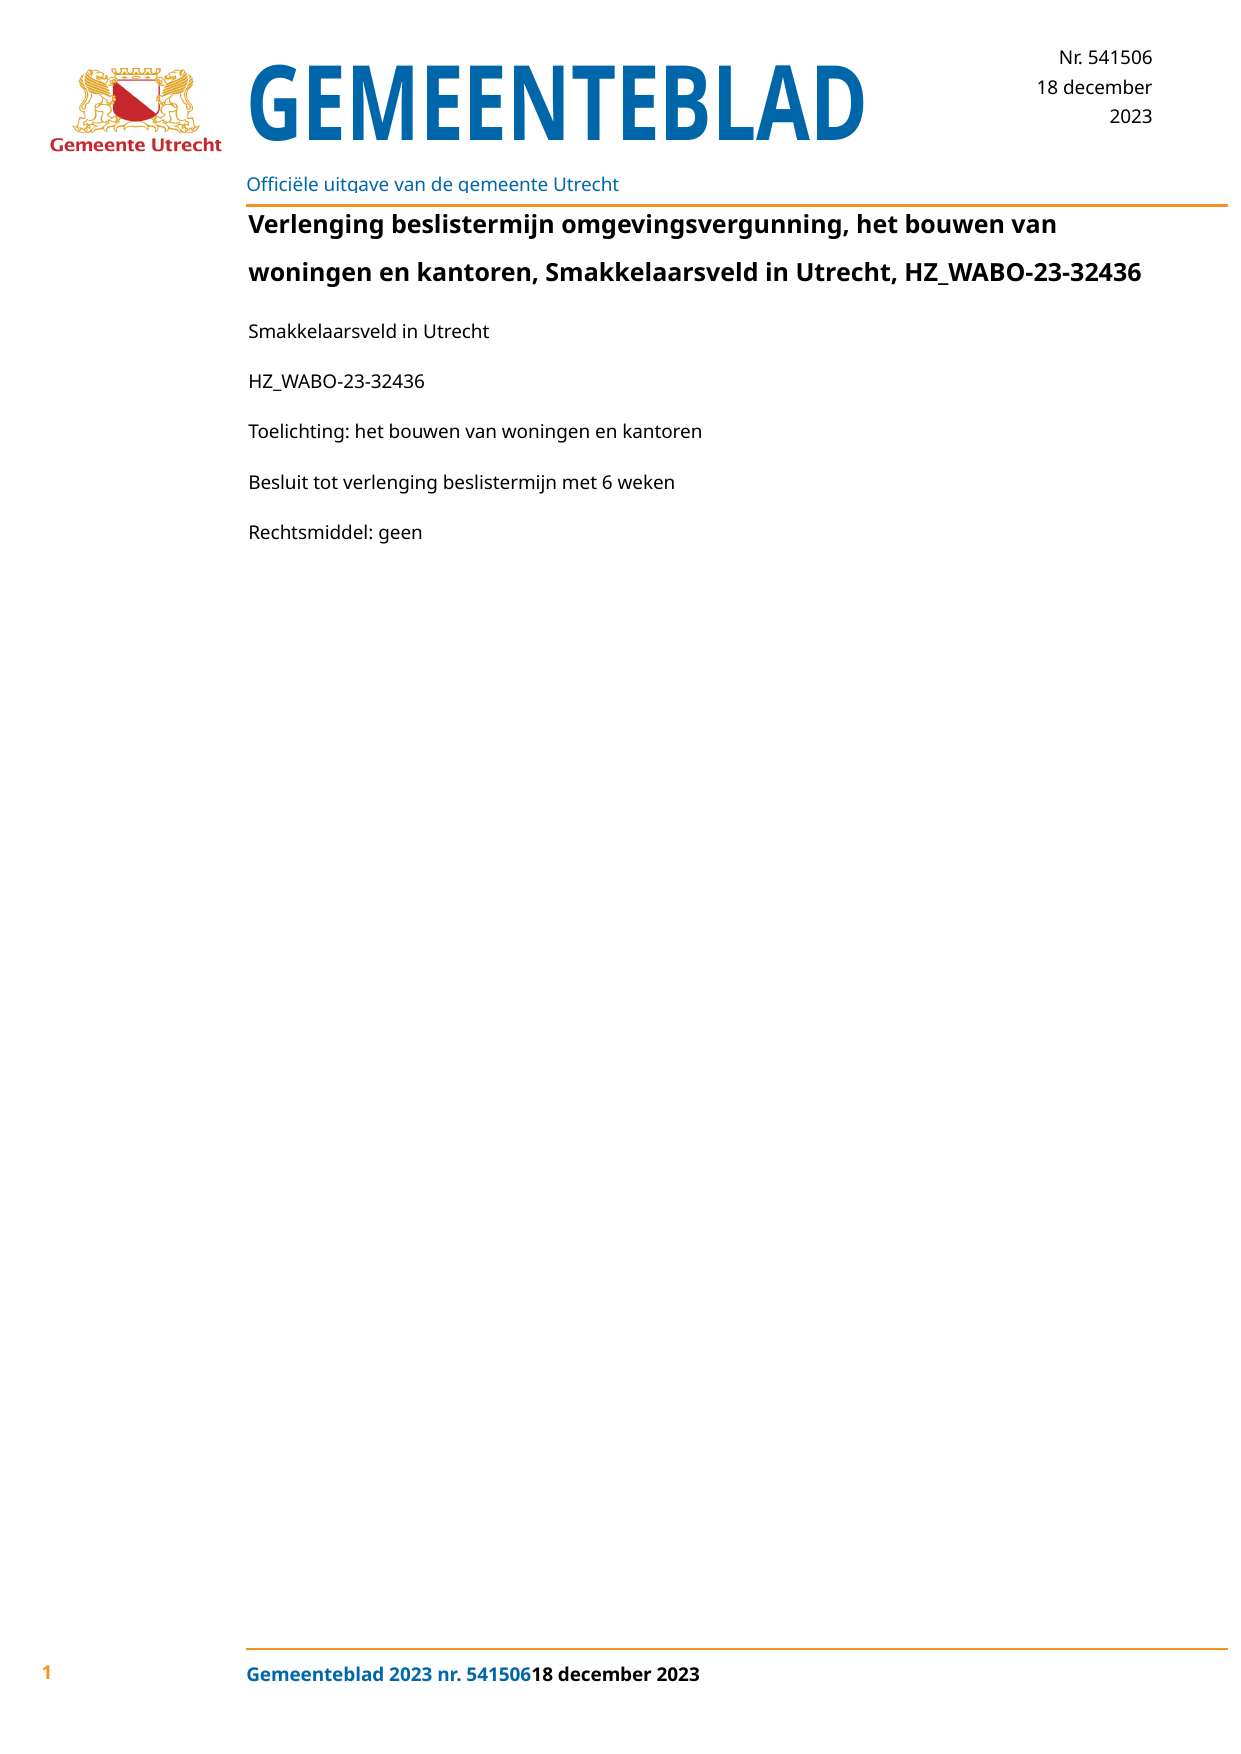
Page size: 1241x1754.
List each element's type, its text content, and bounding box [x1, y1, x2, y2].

text Rechtsmiddel: geen [248, 519, 1152, 545]
picture [41, 47, 231, 172]
text Besluit tot verlenging beslistermijn met 6 weken [248, 469, 1152, 495]
text Smakkelaarsveld in Utrecht [248, 318, 1152, 344]
text HZ_WABO-23-32436 [248, 368, 1152, 394]
text Toelichting: het bouwen van woningen en kantoren [248, 419, 1152, 444]
text Verlenging beslistermijn omgevingsvergunning, het bouwen van woningen en kantoren, Smakkelaarsveld in Utrecht, HZ_WABO-23-32436 [248, 207, 1152, 288]
